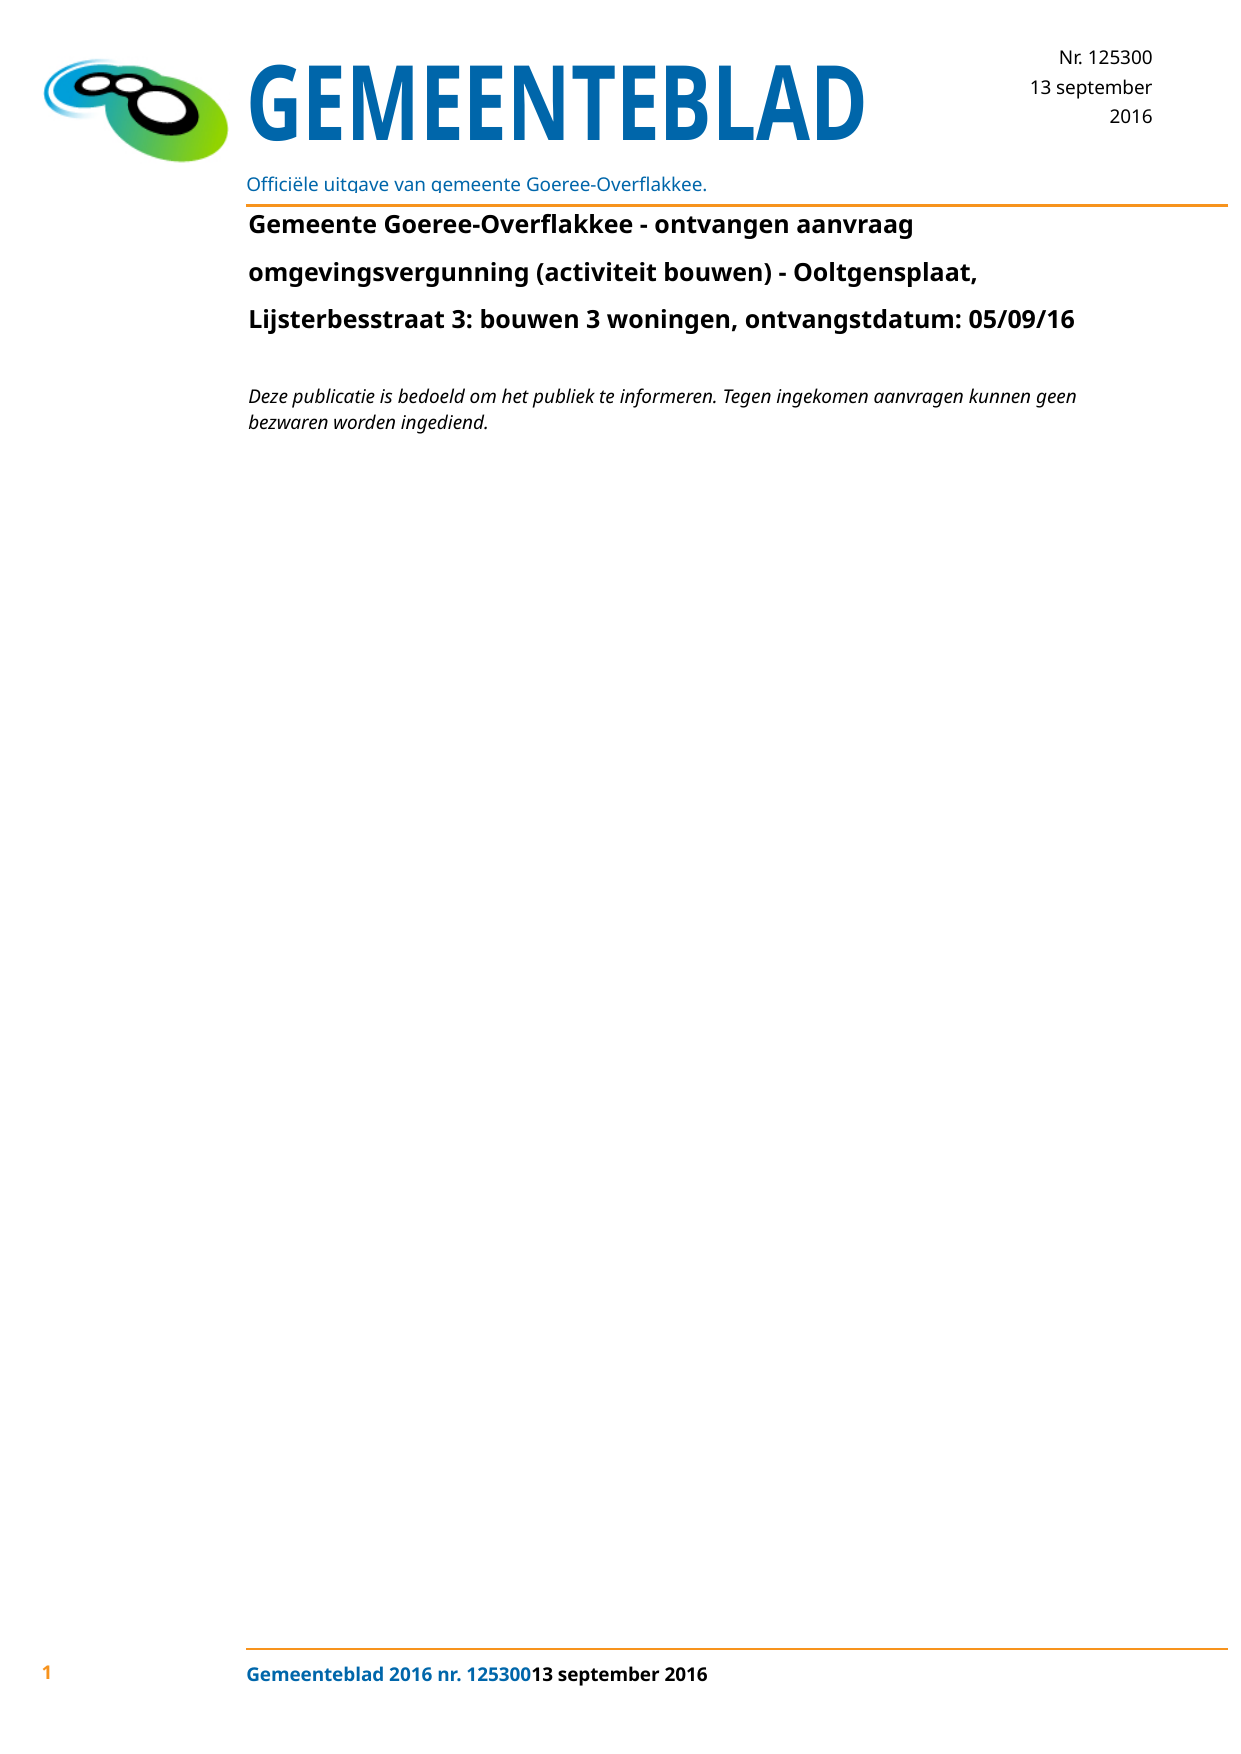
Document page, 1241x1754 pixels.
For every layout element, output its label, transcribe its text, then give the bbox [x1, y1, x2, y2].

picture [41, 47, 231, 172]
text Deze publicatie is bedoeld om het publiek te informeren. Tegen ingekomen aanvragen kunnen geen bezwaren worden ingediend. [248, 384, 1152, 435]
text Gemeente Goeree-Overflakkee - ontvangen aanvraag omgevingsvergunning (activiteit bouwen) - Ooltgensplaat, Lijsterbesstraat 3: bouwen 3 woningen, ontvangstdatum: 05/09/16 [248, 207, 1152, 336]
